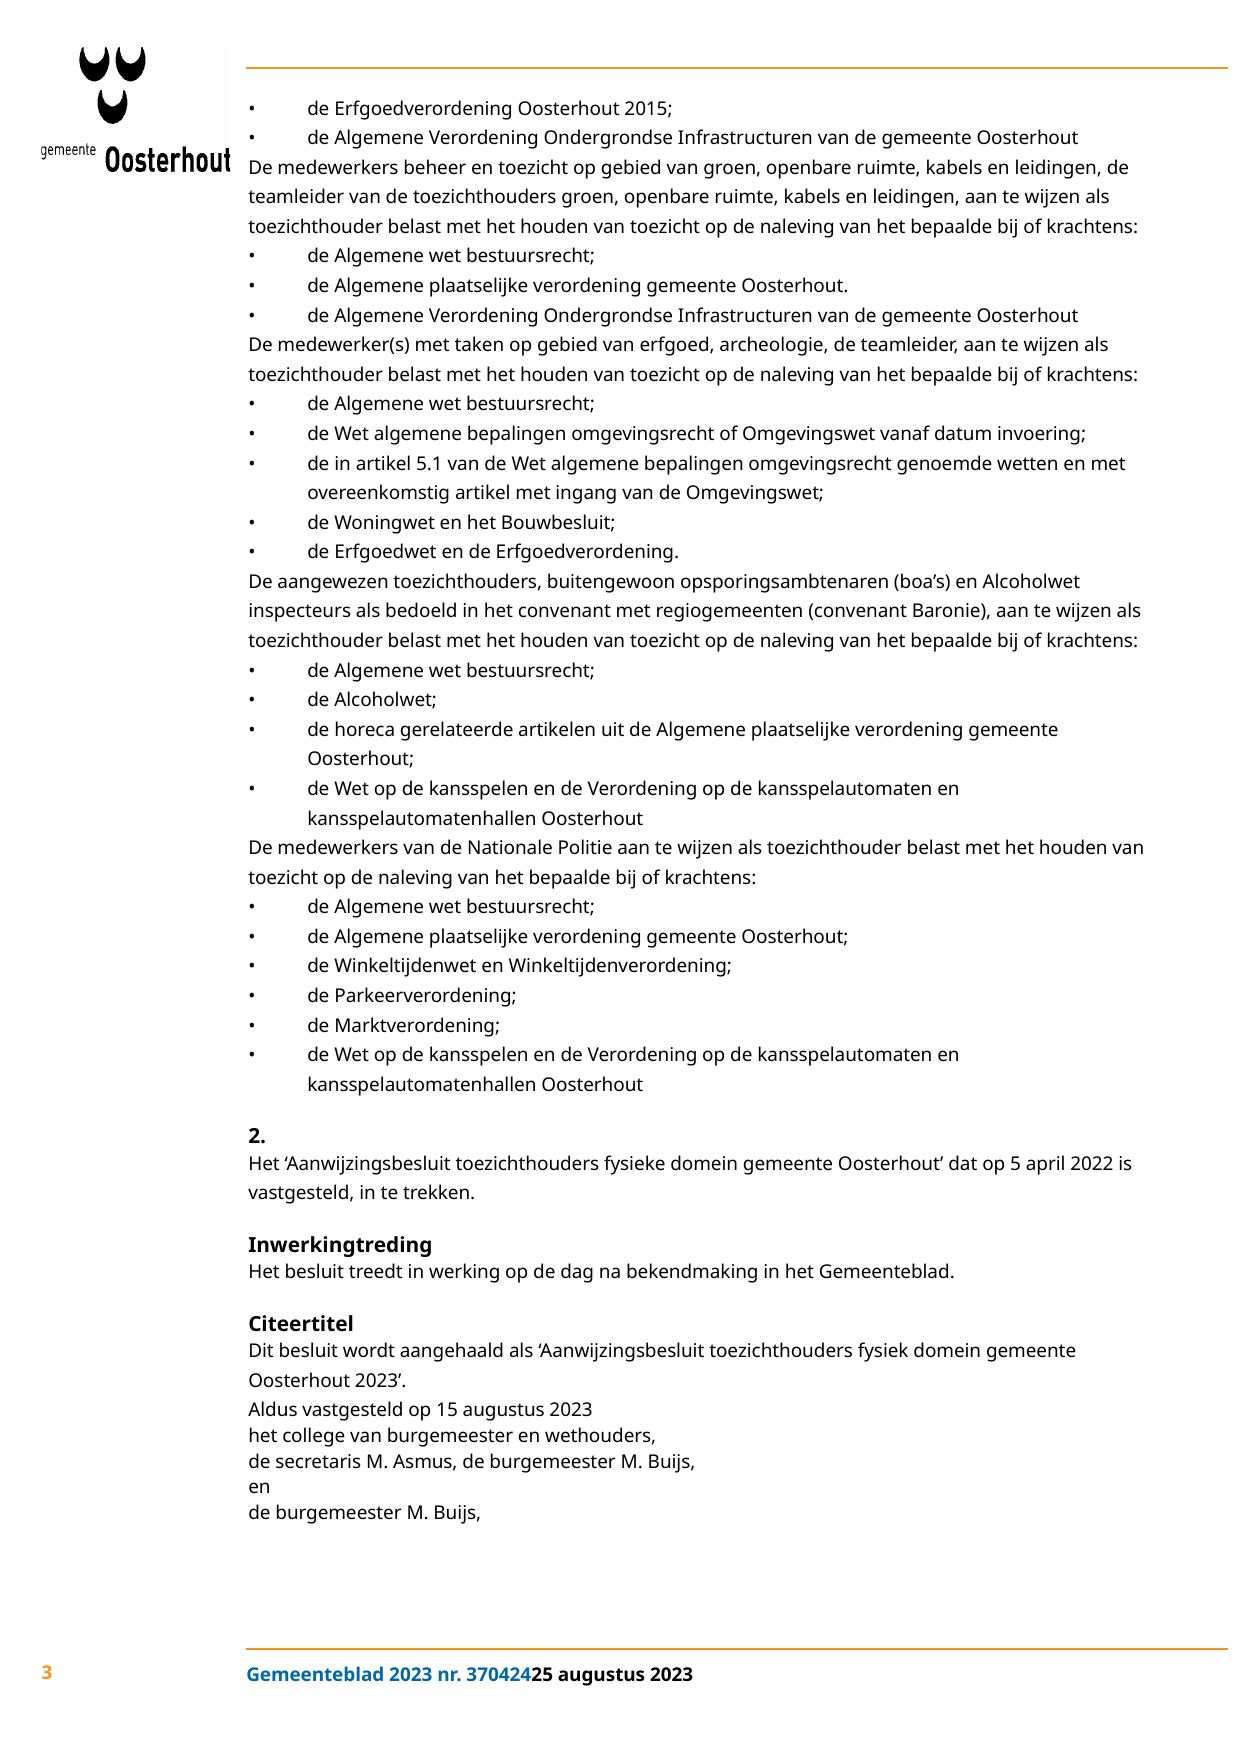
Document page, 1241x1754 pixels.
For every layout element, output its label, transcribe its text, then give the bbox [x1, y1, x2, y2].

list de Wet op de kansspelen en de Verordening op de kansspelautomaten en kansspelautomatenhallen Oosterhout [248, 1041, 1152, 1097]
text De medewerker(s) met taken op gebied van erfgoed, archeologie, de teamleider, aan te wijzen als toezichthouder belast met het houden van toezicht op de naleving van het bepaalde bij of krachtens: [248, 331, 1152, 387]
text De medewerkers van de Nationale Politie aan te wijzen als toezichthouder belast met het houden van toezicht op de naleving van het bepaalde bij of krachtens: [248, 834, 1152, 890]
list de Algemene plaatselijke verordening gemeente Oosterhout; [248, 923, 1152, 949]
text De medewerkers beheer en toezicht op gebied van groen, openbare ruimte, kabels en leidingen, de teamleider van de toezichthouders groen, openbare ruimte, kabels en leidingen, aan te wijzen als toezichthouder belast met het houden van toezicht op de naleving van het bepaalde bij of krachtens: [248, 154, 1152, 239]
text Dit besluit wordt aangehaald als ‘Aanwijzingsbesluit toezichthouders fysiek domein gemeente Oosterhout 2023’. [248, 1337, 1152, 1392]
text de burgemeester M. Buijs, [248, 1499, 1152, 1525]
list de Algemene wet bestuursrecht; [248, 391, 1152, 416]
text Aldus vastgesteld op 15 augustus 2023 [248, 1396, 1152, 1422]
list de Marktverordening; [248, 1012, 1152, 1038]
list de Algemene Verordening Ondergrondse Infrastructuren van de gemeente Oosterhout [248, 302, 1152, 328]
list de Algemene wet bestuursrecht; [248, 243, 1152, 268]
text de secretaris M. Asmus, de burgemeester M. Buijs, [248, 1448, 1152, 1473]
text De aangewezen toezichthouders, buitengewoon opsporingsambtenaren (boa’s) en Alcoholwet inspecteurs als bedoeld in het convenant met regiogemeenten (convenant Baronie), aan te wijzen als toezichthouder belast met het houden van toezicht op de naleving van het bepaalde bij of krachtens: [248, 568, 1152, 653]
list de Parkeerverordening; [248, 982, 1152, 1008]
text Citeertitel [248, 1309, 1152, 1337]
list de Wet algemene bepalingen omgevingsrecht of Omgevingswet vanaf datum invoering; [248, 420, 1152, 446]
list de Wet op de kansspelen en de Verordening op de kansspelautomaten en kansspelautomatenhallen Oosterhout [248, 775, 1152, 831]
list de Algemene wet bestuursrecht; [248, 893, 1152, 919]
text Inwerkingtreding [248, 1230, 1152, 1258]
text Het besluit treedt in werking op de dag na bekendmaking in het Gemeenteblad. [248, 1258, 1152, 1284]
text 2. [248, 1121, 1152, 1150]
text en [248, 1473, 1152, 1499]
list de Algemene wet bestuursrecht; [248, 657, 1152, 683]
list de in artikel 5.1 van de Wet algemene bepalingen omgevingsrecht genoemde wetten en met overeenkomstig artikel met ingang van de Omgevingswet; [248, 450, 1152, 505]
text het college van burgemeester en wethouders, [248, 1422, 1152, 1448]
list de Erfgoedverordening Oosterhout 2015; [248, 95, 1152, 121]
picture [41, 47, 231, 172]
text Het ‘Aanwijzingsbesluit toezichthouders fysieke domein gemeente Oosterhout’ dat op 5 april 2022 is vastgesteld, in te trekken. [248, 1150, 1152, 1205]
list de Woningwet en het Bouwbesluit; [248, 509, 1152, 535]
list de Algemene Verordening Ondergrondse Infrastructuren van de gemeente Oosterhout [248, 124, 1152, 150]
list de Algemene plaatselijke verordening gemeente Oosterhout. [248, 272, 1152, 298]
list de Erfgoedwet en de Erfgoedverordening. [248, 538, 1152, 564]
list de Winkeltijdenwet en Winkeltijdenverordening; [248, 953, 1152, 978]
list de Alcoholwet; [248, 686, 1152, 712]
list de horeca gerelateerde artikelen uit de Algemene plaatselijke verordening gemeente Oosterhout; [248, 716, 1152, 771]
